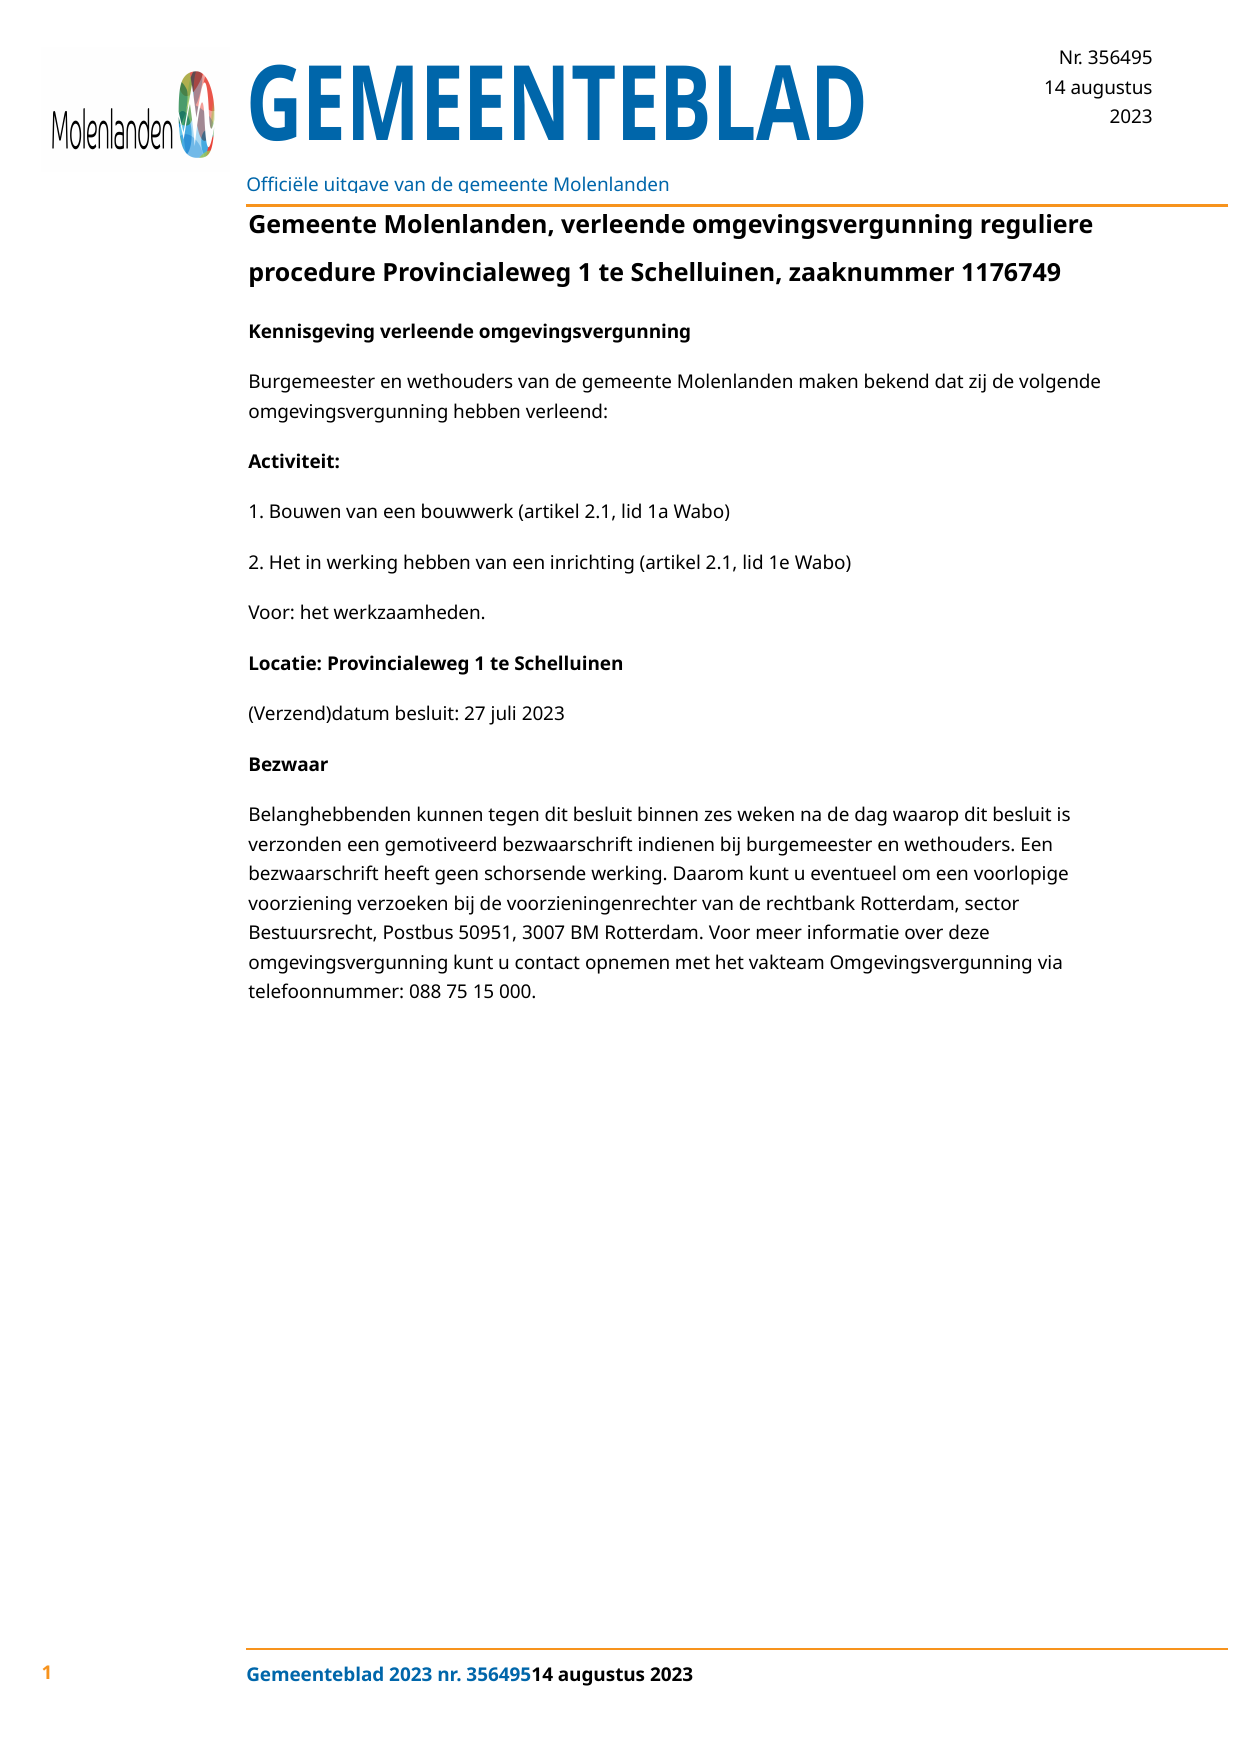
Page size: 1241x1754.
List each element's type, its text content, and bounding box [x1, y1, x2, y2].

text Bezwaar [248, 751, 1152, 777]
text Kennisgeving verleende omgevingsvergunning [248, 318, 1152, 344]
text Locatie: Provincialeweg 1 te Schelluinen [248, 650, 1152, 676]
text 1. Bouwen van een bouwwerk (artikel 2.1, lid 1a Wabo) [248, 499, 1152, 524]
picture [41, 47, 231, 172]
text Burgemeester en wethouders van de gemeente Molenlanden maken bekend dat zij de volgende omgevingsvergunning hebben verleend: [248, 368, 1152, 424]
text Gemeente Molenlanden, verleende omgevingsvergunning reguliere procedure Provincialeweg 1 te Schelluinen, zaaknummer 1176749 [248, 207, 1152, 288]
text 2. Het in werking hebben van een inrichting (artikel 2.1, lid 1e Wabo) [248, 549, 1152, 575]
text Voor: het werkzaamheden. [248, 599, 1152, 625]
text Belanghebbenden kunnen tegen dit besluit binnen zes weken na de dag waarop dit besluit is verzonden een gemotiveerd bezwaarschrift indienen bij burgemeester en wethouders. Een bezwaarschrift heeft geen schorsende werking. Daarom kunt u eventueel om een voorlopige voorziening verzoeken bij de voorzieningenrechter van de rechtbank Rotterdam, sector Bestuursrecht, Postbus 50951, 3007 BM Rotterdam. Voor meer informatie over deze omgevingsvergunning kunt u contact opnemen met het vakteam Omgevingsvergunning via telefoonnummer: 088 75 15 000. [248, 801, 1152, 1004]
text (Verzend)datum besluit: 27 juli 2023 [248, 700, 1152, 726]
text Activiteit: [248, 448, 1152, 474]
